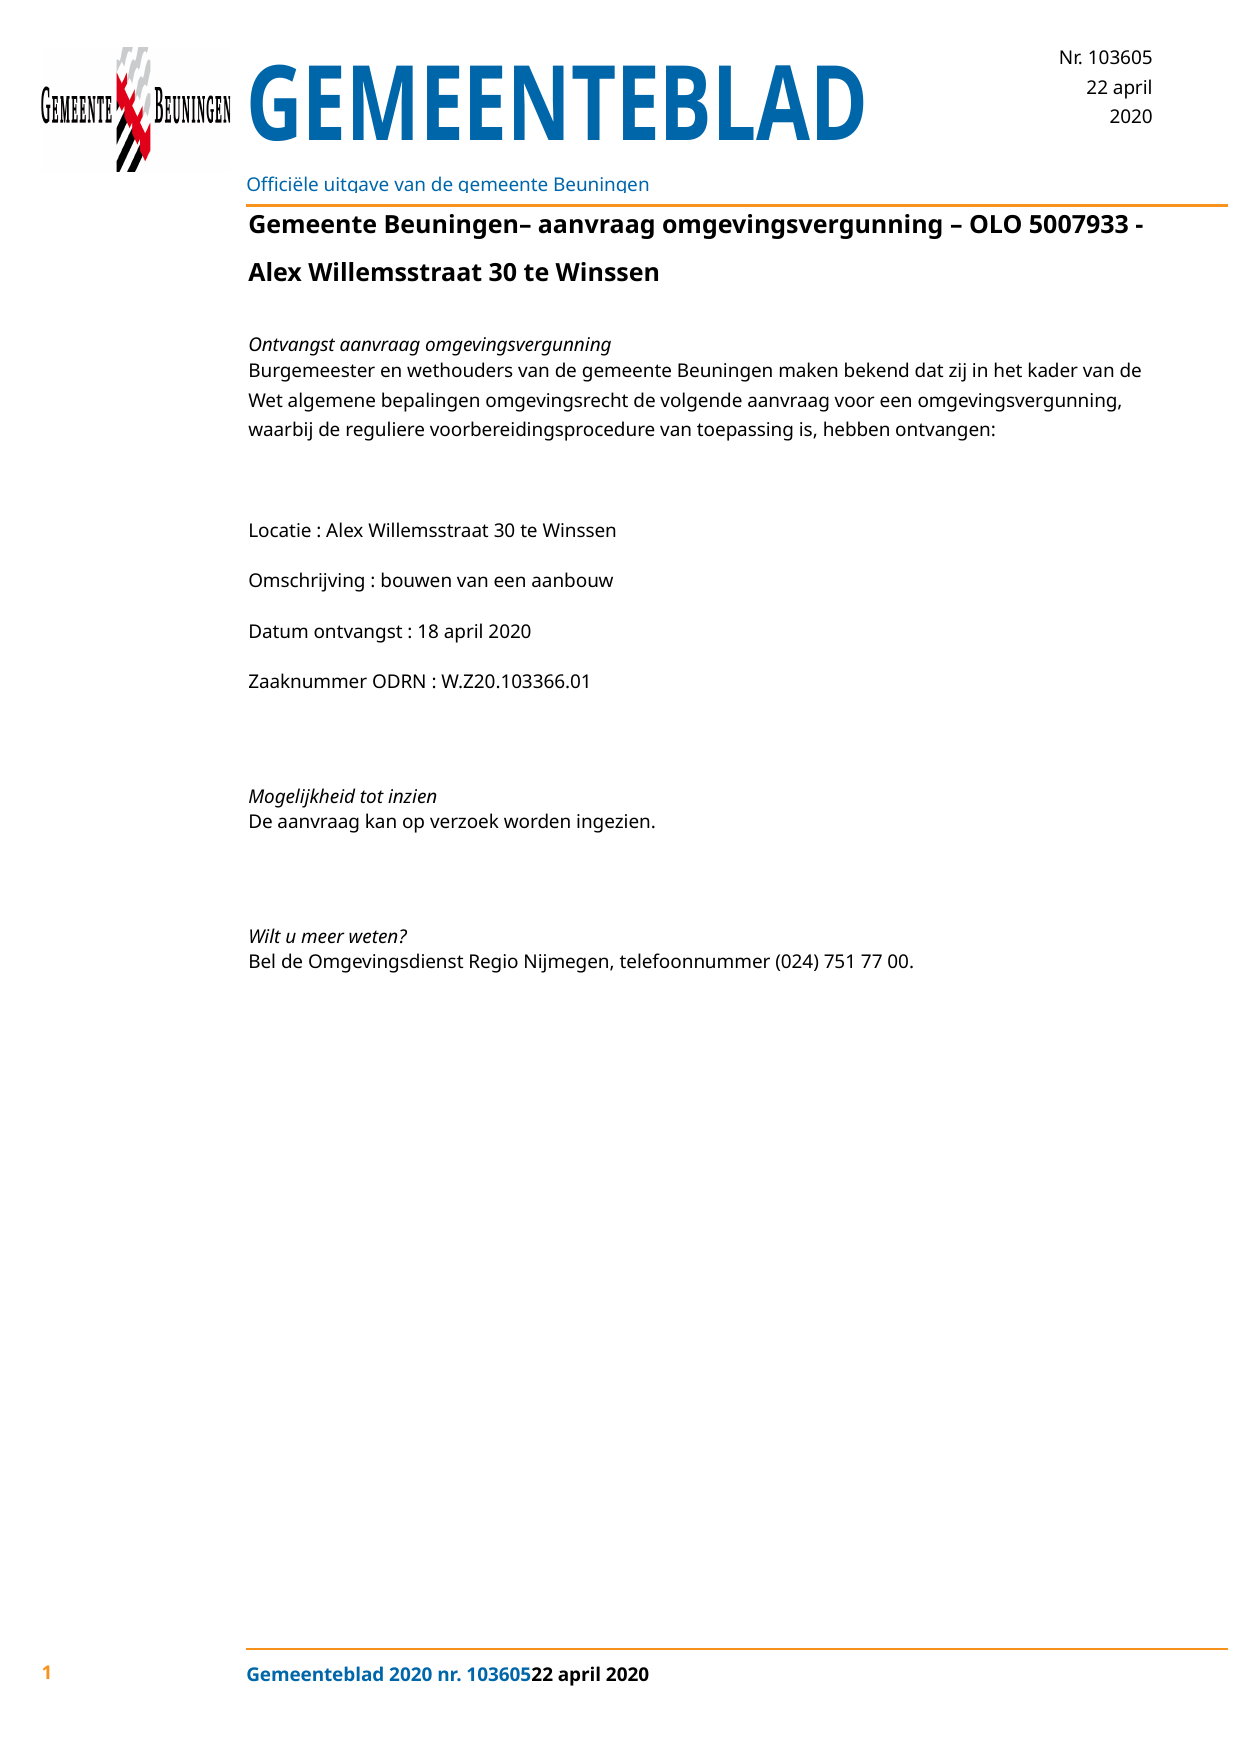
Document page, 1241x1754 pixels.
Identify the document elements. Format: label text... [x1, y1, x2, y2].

text Bel de Omgevingsdienst Regio Nijmegen, telefoonnummer (024) 751 77 00. [248, 949, 1152, 974]
text Wilt u meer weten? [248, 923, 1152, 949]
picture [41, 47, 231, 172]
text Datum ontvangst : 18 april 2020 [248, 618, 1152, 644]
text Ontvangst aanvraag omgevingsvergunning [248, 331, 1152, 357]
text Gemeente Beuningen– aanvraag omgevingsvergunning – OLO 5007933 - Alex Willemsstraat 30 te Winssen [248, 207, 1152, 288]
text Zaaknummer ODRN : W.Z20.103366.01 [248, 668, 1152, 694]
text De aanvraag kan op verzoek worden ingezien. [248, 808, 1152, 834]
text Mogelijkheid tot inzien [248, 783, 1152, 808]
text Omschrijving : bouwen van een aanbouw [248, 568, 1152, 593]
text Locatie : Alex Willemsstraat 30 te Winssen [248, 517, 1152, 543]
text Burgemeester en wethouders van de gemeente Beuningen maken bekend dat zij in het kader van de Wet algemene bepalingen omgevingsrecht de volgende aanvraag voor een omgevingsvergunning, waarbij de reguliere voorbereidingsprocedure van toepassing is, hebben ontvangen: [248, 357, 1152, 442]
